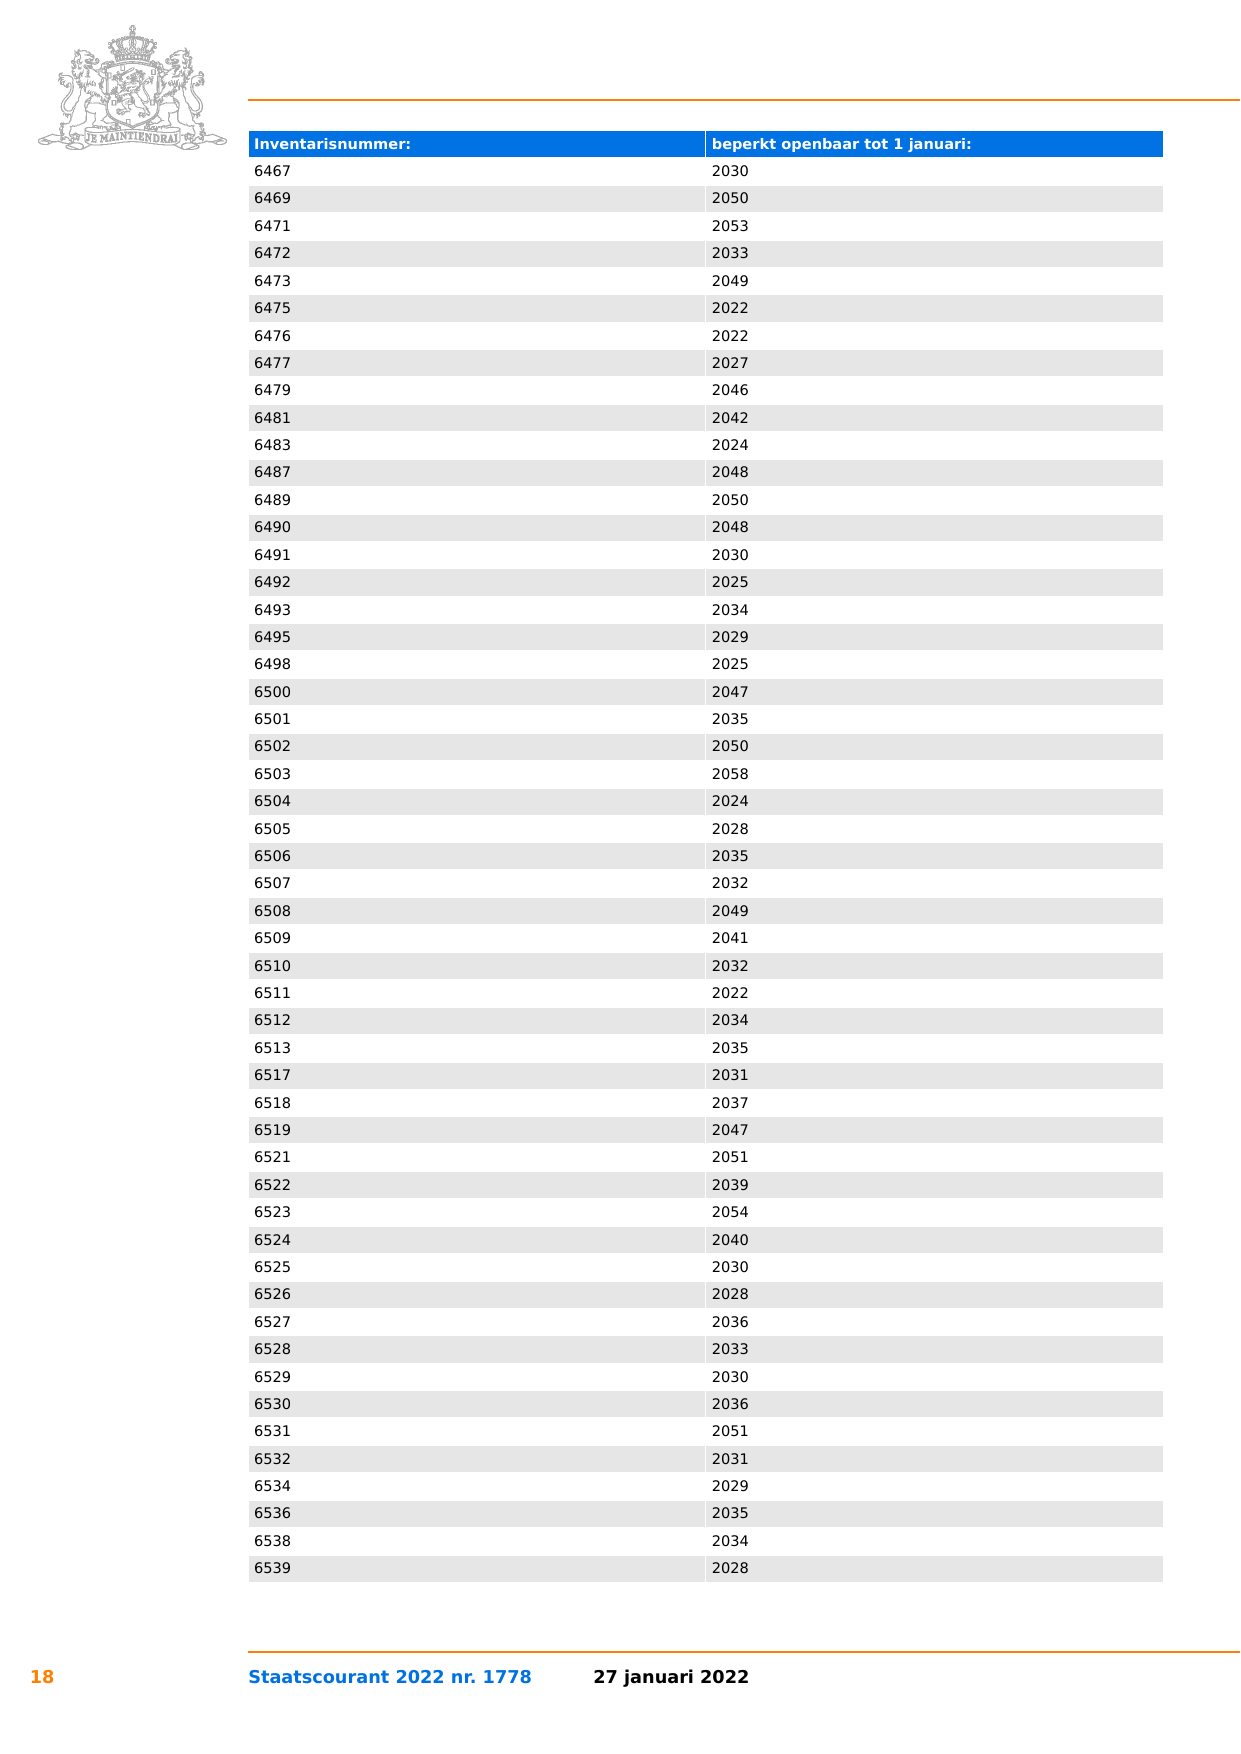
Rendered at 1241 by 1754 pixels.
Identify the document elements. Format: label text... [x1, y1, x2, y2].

table_cell 6476 [249, 323, 705, 349]
table_cell 2040 [706, 1227, 1163, 1253]
table_cell 6526 [249, 1282, 705, 1308]
table_cell 2033 [706, 241, 1163, 267]
table_cell 6539 [249, 1556, 705, 1582]
table_cell 2049 [706, 898, 1163, 924]
table_cell 6467 [249, 158, 705, 185]
table_cell 6521 [249, 1145, 705, 1171]
table_cell 2022 [706, 323, 1163, 349]
table_cell 6528 [249, 1336, 705, 1363]
table_cell 6490 [249, 515, 705, 541]
table_cell 2036 [706, 1391, 1163, 1417]
table_cell 2032 [706, 953, 1163, 979]
table_cell 2050 [706, 734, 1163, 760]
table_cell 2035 [706, 1035, 1163, 1061]
table_cell 2031 [706, 1446, 1163, 1472]
table_cell 6508 [249, 898, 705, 924]
table_cell 6506 [249, 843, 705, 869]
table_cell 6519 [249, 1117, 705, 1143]
table_cell 2034 [706, 1528, 1163, 1554]
table_cell 2027 [706, 350, 1163, 376]
table_cell 6536 [249, 1501, 705, 1527]
table_cell 6523 [249, 1199, 705, 1226]
table_cell 6471 [249, 213, 705, 239]
table_cell 2030 [706, 542, 1163, 568]
table_header beperkt openbaar tot 1 januari: [706, 131, 1163, 157]
table_header Inventarisnummer: [249, 131, 705, 157]
table_cell 2033 [706, 1336, 1163, 1363]
table_cell 6489 [249, 487, 705, 513]
table_cell 6522 [249, 1172, 705, 1198]
table_cell 2034 [706, 1008, 1163, 1034]
table_cell 2030 [706, 158, 1163, 185]
table_cell 6525 [249, 1254, 705, 1281]
table_cell 6501 [249, 706, 705, 733]
table_cell 6512 [249, 1008, 705, 1034]
table_cell 6493 [249, 597, 705, 623]
table_cell 2051 [706, 1419, 1163, 1445]
table_cell 6524 [249, 1227, 705, 1253]
table_cell 6530 [249, 1391, 705, 1417]
table_cell 2042 [706, 405, 1163, 431]
table_cell 6479 [249, 378, 705, 404]
table_cell 2034 [706, 597, 1163, 623]
table_cell 6492 [249, 569, 705, 596]
table_cell 6517 [249, 1063, 705, 1089]
table_cell 2050 [706, 487, 1163, 513]
table_cell 6498 [249, 651, 705, 678]
table_cell 6507 [249, 871, 705, 897]
table_cell 2035 [706, 1501, 1163, 1527]
table_cell 2049 [706, 268, 1163, 294]
table_cell 6511 [249, 980, 705, 1007]
table_cell 2050 [706, 186, 1163, 212]
table_cell 2046 [706, 378, 1163, 404]
table_cell 6502 [249, 734, 705, 760]
table_cell 6473 [249, 268, 705, 294]
table_cell 2041 [706, 925, 1163, 952]
table_cell 2036 [706, 1309, 1163, 1335]
table_cell 6475 [249, 295, 705, 322]
table_cell 6487 [249, 460, 705, 486]
table_cell 2029 [706, 1473, 1163, 1500]
table_cell 2037 [706, 1090, 1163, 1116]
table_cell 2035 [706, 706, 1163, 733]
table_cell 6481 [249, 405, 705, 431]
table_cell 2022 [706, 295, 1163, 322]
table_cell 2054 [706, 1199, 1163, 1226]
table_cell 6500 [249, 679, 705, 705]
table_cell 6504 [249, 789, 705, 815]
table_cell 6491 [249, 542, 705, 568]
table_cell 2030 [706, 1364, 1163, 1390]
table_cell 6495 [249, 624, 705, 650]
table_cell 6529 [249, 1364, 705, 1390]
table_cell 6477 [249, 350, 705, 376]
table_cell 2047 [706, 1117, 1163, 1143]
table_cell 2025 [706, 569, 1163, 596]
table_cell 6532 [249, 1446, 705, 1472]
table_cell 6483 [249, 432, 705, 459]
table_cell 2047 [706, 679, 1163, 705]
table_cell 6527 [249, 1309, 705, 1335]
table_cell 2048 [706, 460, 1163, 486]
table_cell 2024 [706, 432, 1163, 459]
table_cell 2030 [706, 1254, 1163, 1281]
table_cell 6531 [249, 1419, 705, 1445]
table_cell 2031 [706, 1063, 1163, 1089]
table_cell 2028 [706, 1556, 1163, 1582]
table_cell 6510 [249, 953, 705, 979]
table_cell 6503 [249, 761, 705, 787]
table_cell 2051 [706, 1145, 1163, 1171]
table_cell 2022 [706, 980, 1163, 1007]
table_cell 2032 [706, 871, 1163, 897]
picture [38, 25, 227, 150]
table_cell 6472 [249, 241, 705, 267]
table_cell 2048 [706, 515, 1163, 541]
table_cell 6513 [249, 1035, 705, 1061]
table_cell 2028 [706, 816, 1163, 842]
table_cell 2039 [706, 1172, 1163, 1198]
table_cell 2029 [706, 624, 1163, 650]
table_cell 6538 [249, 1528, 705, 1554]
table_cell 6505 [249, 816, 705, 842]
table_cell 2035 [706, 843, 1163, 869]
table_cell 2053 [706, 213, 1163, 239]
table_cell 6534 [249, 1473, 705, 1500]
table_cell 2025 [706, 651, 1163, 678]
table_cell 6469 [249, 186, 705, 212]
table_cell 6518 [249, 1090, 705, 1116]
table_cell 6509 [249, 925, 705, 952]
table_cell 2058 [706, 761, 1163, 787]
table_cell 2024 [706, 789, 1163, 815]
table_cell 2028 [706, 1282, 1163, 1308]
